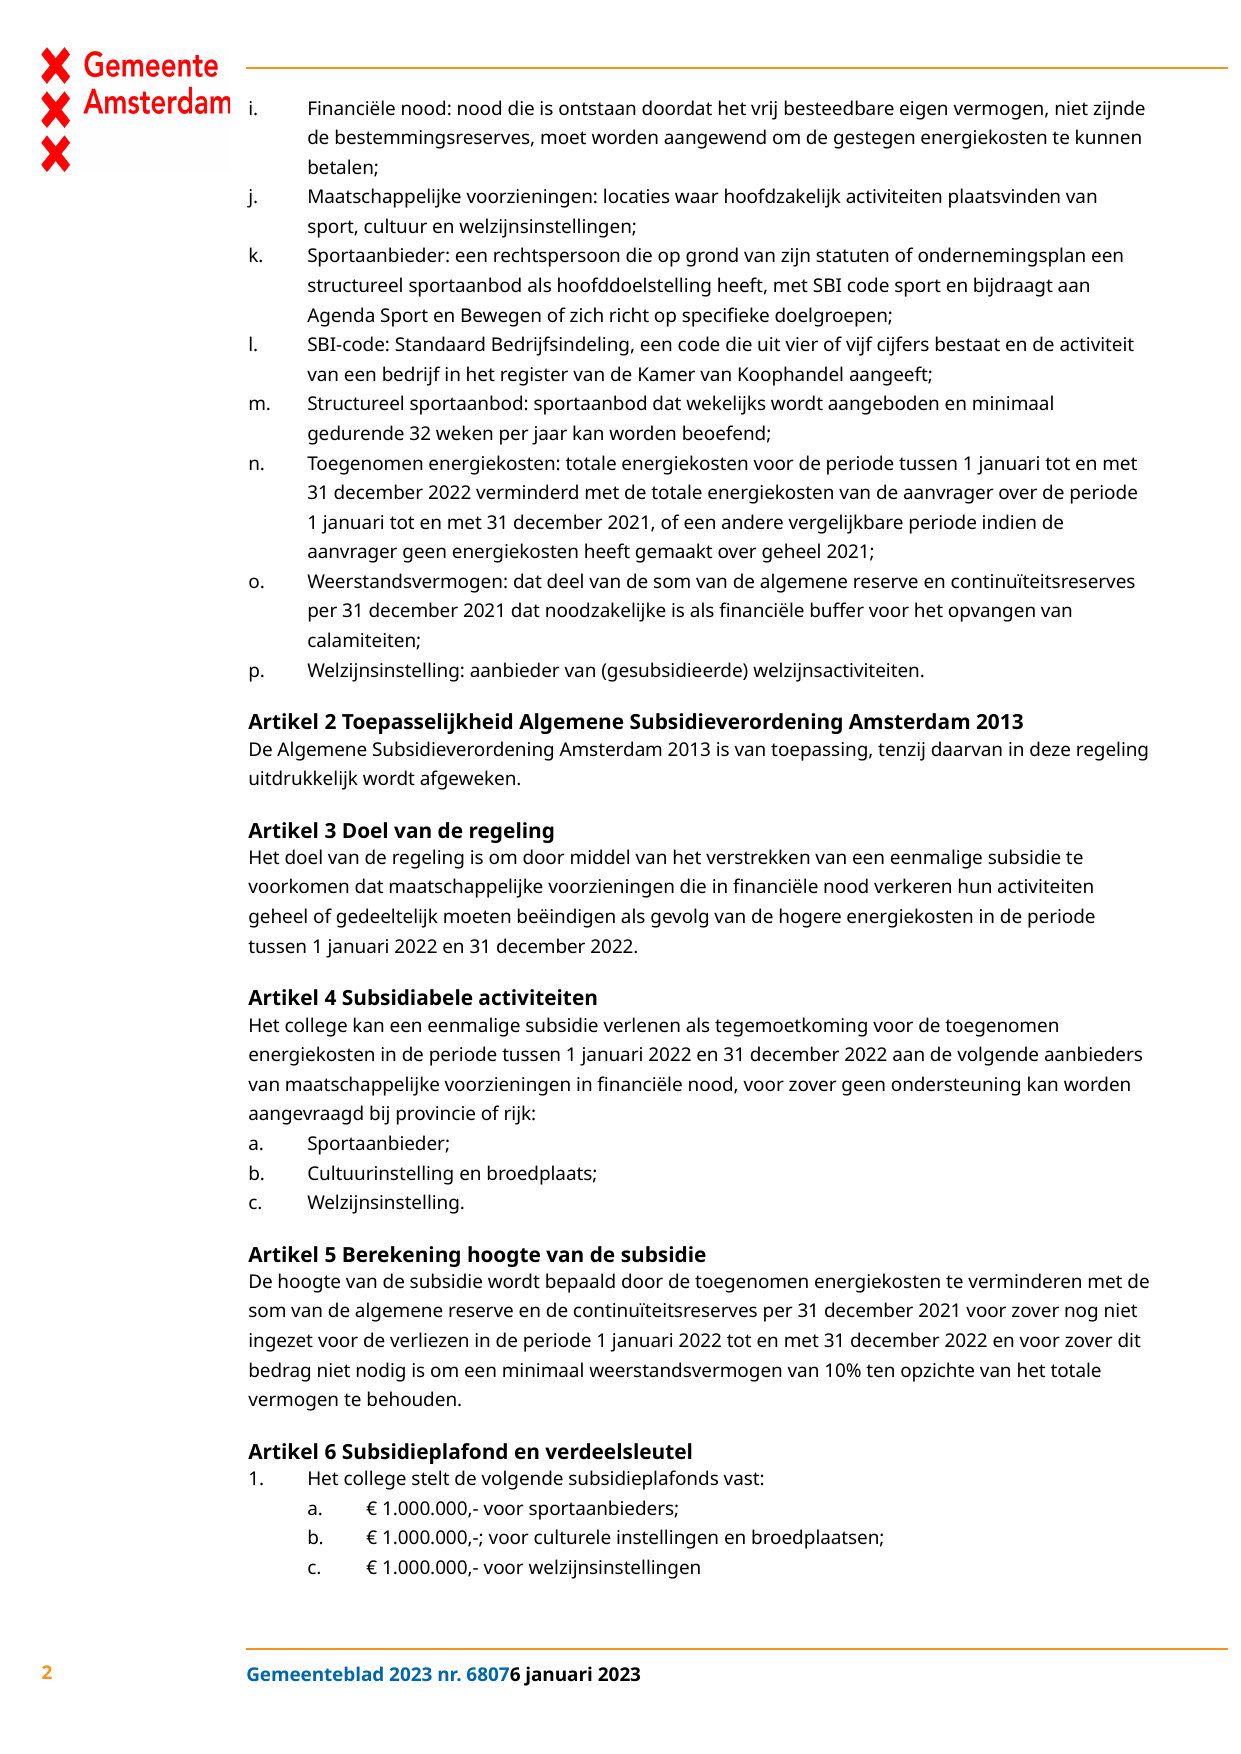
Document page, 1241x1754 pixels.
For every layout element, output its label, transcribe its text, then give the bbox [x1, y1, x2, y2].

list Sportaanbieder; [248, 1130, 1152, 1156]
text Artikel 5 Berekening hoogte van de subsidie [248, 1240, 1152, 1268]
list SBI-code: Standaard Bedrijfsindeling, een code die uit vier of vijf cijfers bestaat en de activiteit van een bedrijf in het register van de Kamer van Koophandel aangeeft; [248, 331, 1152, 387]
text Artikel 2 Toepasselijkheid Algemene Subsidieverordening Amsterdam 2013 [248, 707, 1152, 736]
list € 1.000.000,- voor sportaanbieders; [307, 1495, 1152, 1521]
list Sportaanbieder: een rechtspersoon die op grond van zijn statuten of ondernemingsplan een structureel sportaanbod als hoofddoelstelling heeft, met SBI code sport en bijdraagt aan Agenda Sport en Bewegen of zich richt op specifieke doelgroepen; [248, 243, 1152, 328]
list Toegenomen energiekosten: totale energiekosten voor de periode tussen 1 januari tot en met 31 december 2022 verminderd met de totale energiekosten van de aanvrager over de periode 1 januari tot en met 31 december 2021, of een andere vergelijkbare periode indien de aanvrager geen energiekosten heeft gemaakt over geheel 2021; [248, 450, 1152, 564]
list Financiële nood: nood die is ontstaan doordat het vrij besteedbare eigen vermogen, niet zijnde de bestemmingsreserves, moet worden aangewend om de gestegen energiekosten te kunnen betalen; [248, 95, 1152, 180]
text Artikel 3 Doel van de regeling [248, 816, 1152, 844]
text Artikel 4 Subsidiabele activiteiten [248, 983, 1152, 1012]
text Het college kan een eenmalige subsidie verlenen als tegemoetkoming voor de toegenomen energiekosten in de periode tussen 1 januari 2022 en 31 december 2022 aan de volgende aanbieders van maatschappelijke voorzieningen in financiële nood, voor zover geen ondersteuning kan worden aangevraagd bij provincie of rijk: [248, 1012, 1152, 1126]
text Het doel van de regeling is om door middel van het verstrekken van een eenmalige subsidie te voorkomen dat maatschappelijke voorzieningen die in financiële nood verkeren hun activiteiten geheel of gedeeltelijk moeten beëindigen als gevolg van de hogere energiekosten in de periode tussen 1 januari 2022 en 31 december 2022. [248, 844, 1152, 959]
list Weerstandsvermogen: dat deel van de som van de algemene reserve en continuïteitsreserves per 31 december 2021 dat noodzakelijke is als financiële buffer voor het opvangen van calamiteiten; [248, 568, 1152, 653]
text De Algemene Subsidieverordening Amsterdam 2013 is van toepassing, tenzij daarvan in deze regeling uitdrukkelijk wordt afgeweken. [248, 736, 1152, 791]
list Cultuurinstelling en broedplaats; [248, 1160, 1152, 1185]
list Welzijnsinstelling: aanbieder van (gesubsidieerde) welzijnsactiviteiten. [248, 657, 1152, 683]
picture [41, 47, 231, 172]
list € 1.000.000,-; voor culturele instellingen en broedplaatsen; [307, 1524, 1152, 1550]
list Welzijnsinstelling. [248, 1189, 1152, 1215]
text Artikel 6 Subsidieplafond en verdeelsleutel [248, 1437, 1152, 1465]
list Het college stelt de volgende subsidieplafonds vast: [248, 1465, 1152, 1491]
list € 1.000.000,- voor welzijnsinstellingen [307, 1554, 1152, 1580]
list Maatschappelijke voorzieningen: locaties waar hoofdzakelijk activiteiten plaatsvinden van sport, cultuur en welzijnsinstellingen; [248, 183, 1152, 239]
text De hoogte van de subsidie wordt bepaald door de toegenomen energiekosten te verminderen met de som van de algemene reserve en de continuïteitsreserves per 31 december 2021 voor zover nog niet ingezet voor de verliezen in de periode 1 januari 2022 tot en met 31 december 2022 en voor zover dit bedrag niet nodig is om een minimaal weerstandsvermogen van 10% ten opzichte van het totale vermogen te behouden. [248, 1268, 1152, 1412]
list Structureel sportaanbod: sportaanbod dat wekelijks wordt aangeboden en minimaal gedurende 32 weken per jaar kan worden beoefend; [248, 391, 1152, 446]
